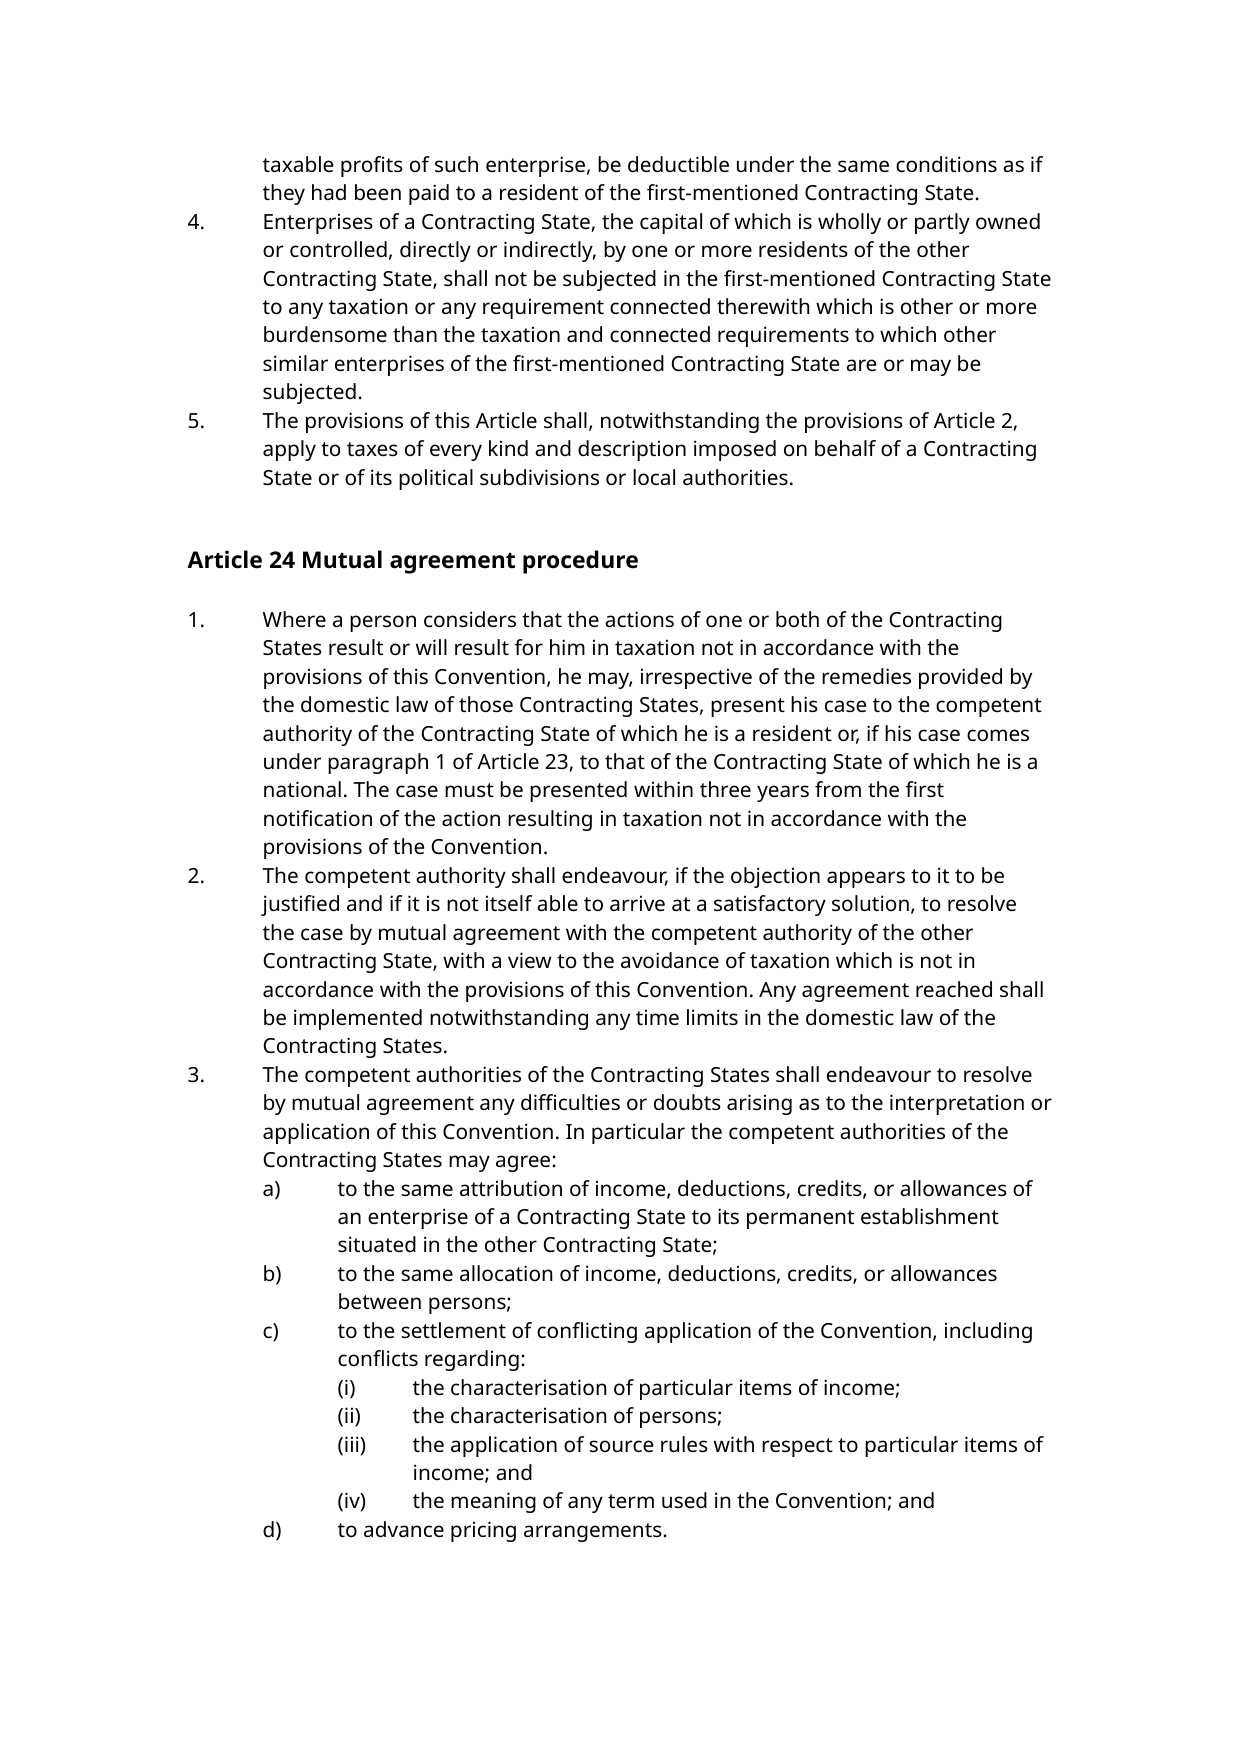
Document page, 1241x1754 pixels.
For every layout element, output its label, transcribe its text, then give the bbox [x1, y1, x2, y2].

list Enterprises of a Contracting State, the capital of which is wholly or partly owned or controlled, directly or indirectly, by one or more residents of the other Contracting State, shall not be subjected in the first-mentioned Contracting State to any taxation or any requirement connected therewith which is other or more burdensome than the taxation and connected requirements to which other similar enterprises of the first-mentioned Contracting State are or may be subjected. [187, 207, 1053, 406]
list The competent authorities of the Contracting States shall endeavour to resolve by mutual agreement any difficulties or doubts arising as to the interpretation or application of this Convention. In particular the competent authorities of the Contracting States may agree: [187, 1060, 1053, 1174]
subtitle Article 24 Mutual agreement procedure [187, 544, 1053, 575]
list to the settlement of conflicting application of the Convention, including conflicts regarding: [262, 1316, 1053, 1373]
list taxable profits of such enterprise, be deductible under the same conditions as if they had been paid to a resident of the first-mentioned Contracting State. [187, 150, 1053, 207]
list The provisions of this Article shall, notwithstanding the provisions of Article 2, apply to taxes of every kind and description imposed on behalf of a Contracting State or of its political subdivisions or local authorities. [187, 406, 1053, 491]
list The competent authority shall endeavour, if the objection appears to it to be justified and if it is not itself able to arrive at a satisfactory solution, to resolve the case by mutual agreement with the competent authority of the other Contracting State, with a view to the avoidance of taxation which is not in accordance with the provisions of this Convention. Any agreement reached shall be implemented notwithstanding any time limits in the domestic law of the Contracting States. [187, 861, 1053, 1060]
list the application of source rules with respect to particular items of income; and [337, 1430, 1053, 1487]
list to advance pricing arrangements. [262, 1515, 1053, 1543]
list the characterisation of persons; [337, 1401, 1053, 1430]
list to the same attribution of income, deductions, credits, or allowances of an enterprise of a Contracting State to its permanent establishment situated in the other Contracting State; [262, 1174, 1053, 1259]
list the meaning of any term used in the Convention; and [337, 1487, 1053, 1515]
list to the same allocation of income, deductions, credits, or allowances between persons; [262, 1259, 1053, 1316]
list Where a person considers that the actions of one or both of the Contracting States result or will result for him in taxation not in accordance with the provisions of this Convention, he may, irrespective of the remedies provided by the domestic law of those Contracting States, present his case to the competent authority of the Contracting State of which he is a resident or, if his case comes under paragraph 1 of Article 23, to that of the Contracting State of which he is a national. The case must be presented within three years from the first notification of the action resulting in taxation not in accordance with the provisions of the Convention. [187, 605, 1053, 861]
list the characterisation of particular items of income; [337, 1373, 1053, 1401]
